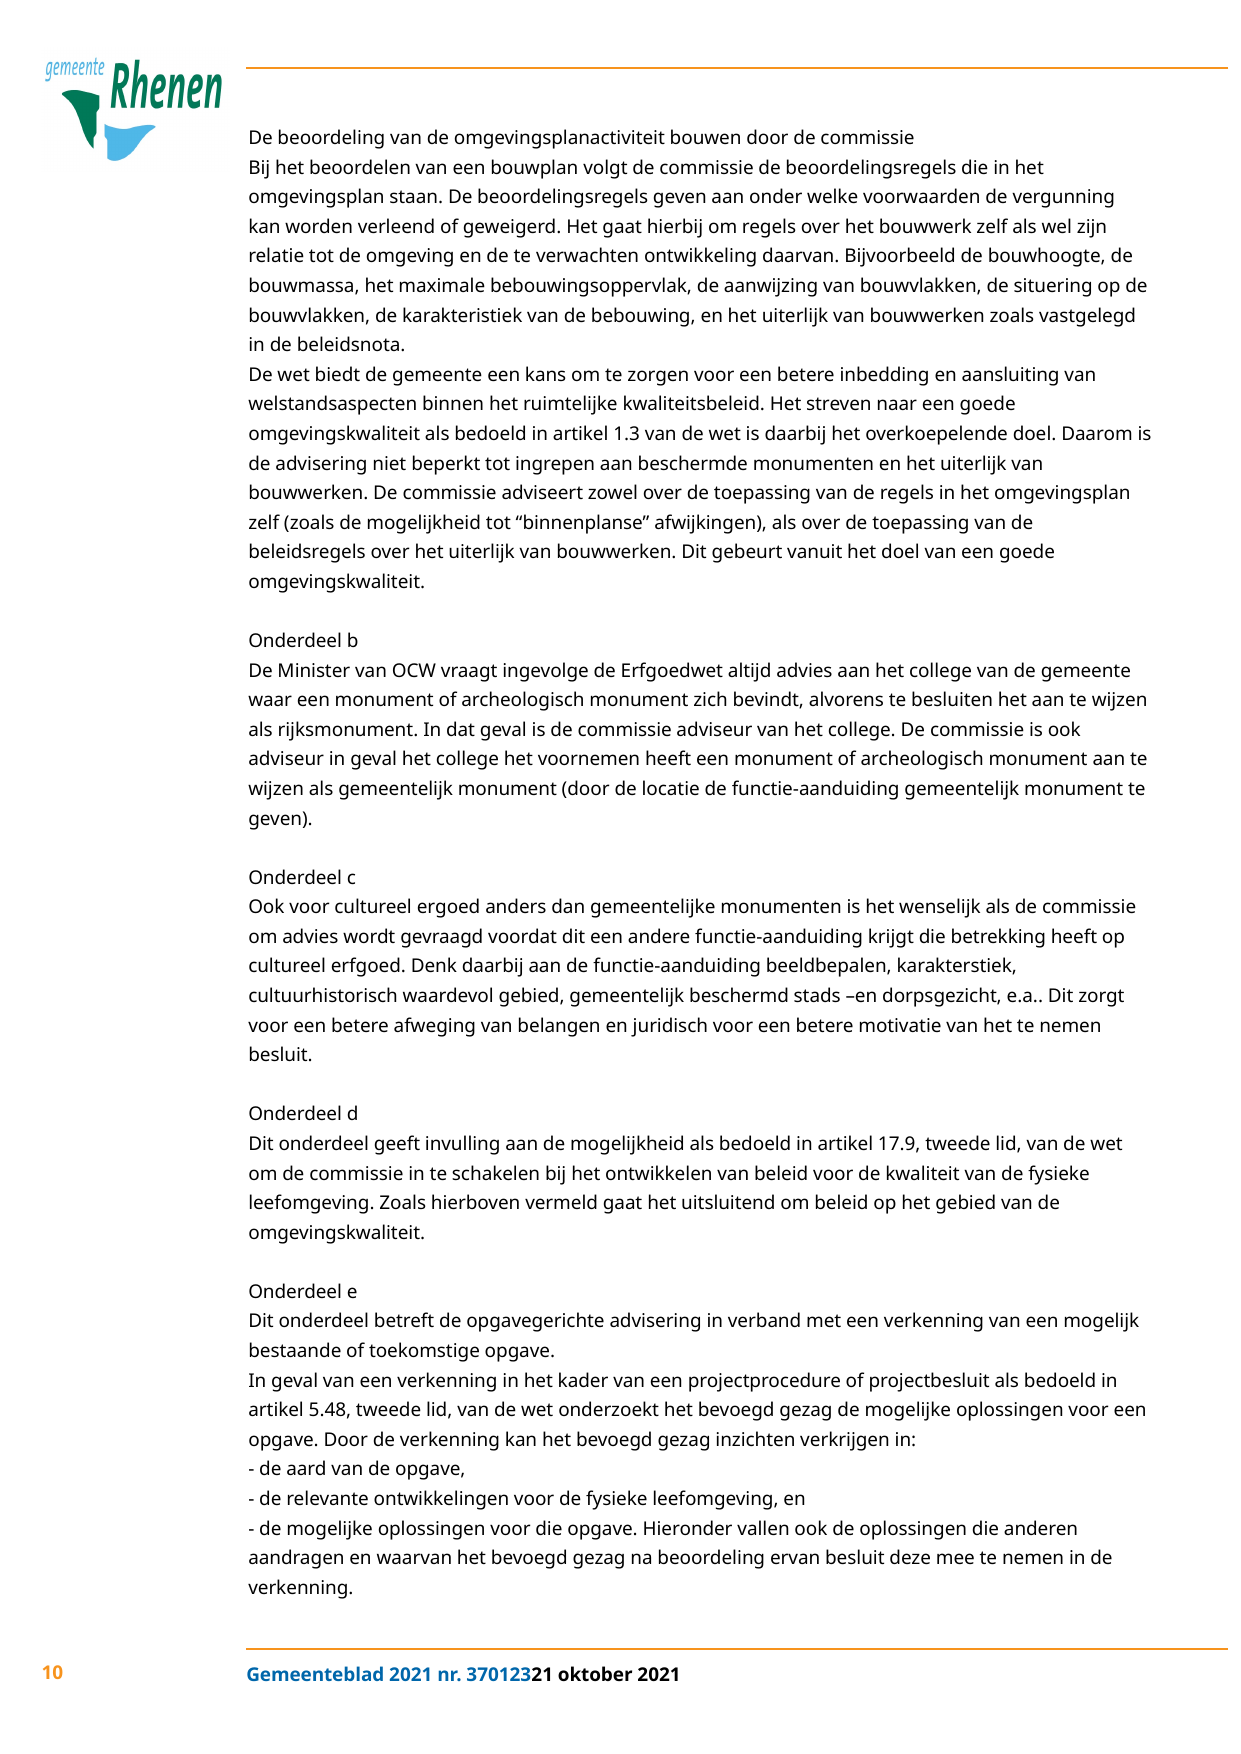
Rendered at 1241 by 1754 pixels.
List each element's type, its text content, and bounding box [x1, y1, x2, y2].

text Onderdeel d [248, 1101, 1152, 1126]
picture [41, 47, 231, 172]
text Onderdeel c [248, 864, 1152, 890]
text De beoordeling van de omgevingsplanactiviteit bouwen door de commissie [248, 124, 1152, 150]
text Bij het beoordelen van een bouwplan volgt de commissie de beoordelingsregels die in het omgevingsplan staan. De beoordelingsregels geven aan onder welke voorwaarden de vergunning kan worden verleend of geweigerd. Het gaat hierbij om regels over het bouwwerk zelf als wel zijn relatie tot de omgeving en de te verwachten ontwikkeling daarvan. Bijvoorbeeld de bouwhoogte, de bouwmassa, het maximale bebouwingsoppervlak, de aanwijzing van bouwvlakken, de situering op de bouwvlakken, de karakteristiek van de bebouwing, en het uiterlijk van bouwwerken zoals vastgelegd in de beleidsnota. [248, 154, 1152, 357]
text - de mogelijke oplossingen voor die opgave. Hieronder vallen ook de oplossingen die anderen aandragen en waarvan het bevoegd gezag na beoordeling ervan besluit deze mee te nemen in de verkenning. [248, 1515, 1152, 1600]
text Dit onderdeel geeft invulling aan de mogelijkheid als bedoeld in artikel 17.9, tweede lid, van de wet om de commissie in te schakelen bij het ontwikkelen van beleid voor de kwaliteit van de fysieke leefomgeving. Zoals hierboven vermeld gaat het uitsluitend om beleid op het gebied van de omgevingskwaliteit. [248, 1130, 1152, 1245]
text In geval van een verkenning in het kader van een projectprocedure of projectbesluit als bedoeld in artikel 5.48, tweede lid, van de wet onderzoekt het bevoegd gezag de mogelijke oplossingen voor een opgave. Door de verkenning kan het bevoegd gezag inzichten verkrijgen in: [248, 1367, 1152, 1452]
text - de relevante ontwikkelingen voor de fysieke leefomgeving, en [248, 1485, 1152, 1511]
text - de aard van de opgave, [248, 1456, 1152, 1481]
text Onderdeel b [248, 627, 1152, 653]
text De wet biedt de gemeente een kans om te zorgen voor een betere inbedding en aansluiting van welstandsaspecten binnen het ruimtelijke kwaliteitsbeleid. Het streven naar een goede omgevingskwaliteit als bedoeld in artikel 1.3 van de wet is daarbij het overkoepelende doel. Daarom is de advisering niet beperkt tot ingrepen aan beschermde monumenten en het uiterlijk van bouwwerken. De commissie adviseert zowel over de toepassing van de regels in het omgevingsplan zelf (zoals de mogelijkheid tot “binnenplanse” afwijkingen), als over de toepassing van de beleidsregels over het uiterlijk van bouwwerken. Dit gebeurt vanuit het doel van een goede omgevingskwaliteit. [248, 361, 1152, 594]
text Onderdeel e [248, 1278, 1152, 1304]
text Ook voor cultureel ergoed anders dan gemeentelijke monumenten is het wenselijk als de commissie om advies wordt gevraagd voordat dit een andere functie-aanduiding krijgt die betrekking heeft op cultureel erfgoed. Denk daarbij aan de functie-aanduiding beeldbepalen, karakterstiek, cultuurhistorisch waardevol gebied, gemeentelijk beschermd stads –en dorpsgezicht, e.a.. Dit zorgt voor een betere afweging van belangen en juridisch voor een betere motivatie van het te nemen besluit. [248, 893, 1152, 1067]
text De Minister van OCW vraagt ingevolge de Erfgoedwet altijd advies aan het college van de gemeente waar een monument of archeologisch monument zich bevindt, alvorens te besluiten het aan te wijzen als rijksmonument. In dat geval is de commissie adviseur van het college. De commissie is ook adviseur in geval het college het voornemen heeft een monument of archeologisch monument aan te wijzen als gemeentelijk monument (door de locatie de functie-aanduiding gemeentelijk monument te geven). [248, 657, 1152, 831]
text Dit onderdeel betreft de opgavegerichte advisering in verband met een verkenning van een mogelijk bestaande of toekomstige opgave. [248, 1308, 1152, 1363]
